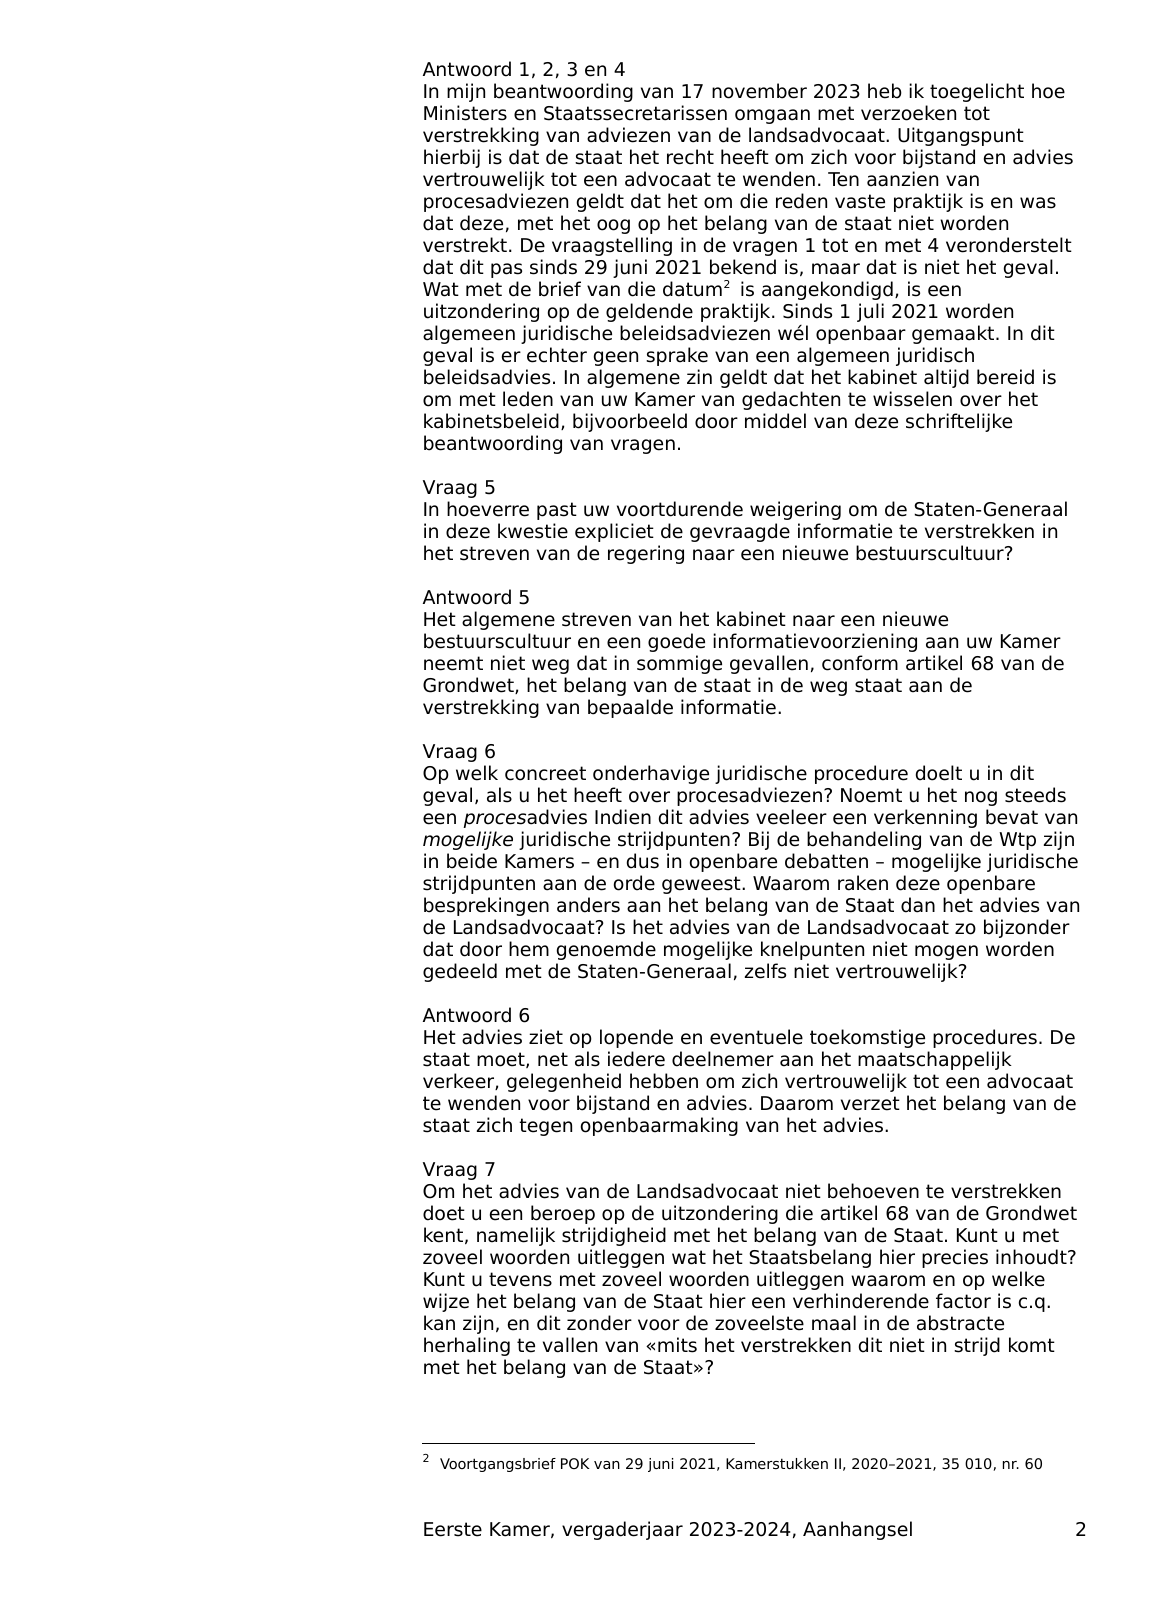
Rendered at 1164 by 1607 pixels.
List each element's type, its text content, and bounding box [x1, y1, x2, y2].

text Antwoord 1, 2, 3 en 4 [422, 59, 1087, 81]
text In hoeverre past uw voortdurende weigering om de Staten-Generaal in deze kwestie expliciet de gevraagde informatie te verstrekken in het streven van de regering naar een nieuwe bestuurscultuur? [422, 499, 1087, 565]
text Vraag 6 [422, 741, 1087, 763]
text In mijn beantwoording van 17 november 2023 heb ik toegelicht hoe Ministers en Staatssecretarissen omgaan met verzoeken tot verstrekking van adviezen van de landsadvocaat. Uitgangspunt hierbij is dat de staat het recht heeft om zich voor bijstand en advies vertrouwelijk tot een advocaat te wenden. Ten aanzien van procesadviezen geldt dat het om die reden vaste praktijk is en was dat deze, met het oog op het belang van de staat niet worden verstrekt. De vraagstelling in de vragen 1 tot en met 4 veronderstelt dat dit pas sinds 29 juni 2021 bekend is, maar dat is niet het geval. Wat met de brief van die datum is aangekondigd, is een uitzondering op de geldende praktijk. Sinds 1 juli 2021 worden algemeen juridische beleidsadviezen wél openbaar gemaakt. In dit geval is er echter geen sprake van een algemeen juridisch beleidsadvies. In algemene zin geldt dat het kabinet altijd bereid is om met leden van uw Kamer van gedachten te wisselen over het kabinetsbeleid, bijvoorbeeld door middel van deze schriftelijke beantwoording van vragen. [422, 81, 1087, 455]
text Het algemene streven van het kabinet naar een nieuwe bestuurscultuur en een goede informatievoorziening aan uw Kamer neemt niet weg dat in sommige gevallen, conform artikel 68 van de Grondwet, het belang van de staat in de weg staat aan de verstrekking van bepaalde informatie. [422, 609, 1087, 719]
text Vraag 5 [422, 477, 1087, 499]
text Antwoord 5 [422, 587, 1087, 609]
text Vraag 7 [422, 1159, 1087, 1181]
text Om het advies van de Landsadvocaat niet behoeven te verstrekken doet u een beroep op de uitzondering die artikel 68 van de Grondwet kent, namelijk strijdigheid met het belang van de Staat. Kunt u met zoveel woorden uitleggen wat het Staatsbelang hier precies inhoudt? Kunt u tevens met zoveel woorden uitleggen waarom en op welke wijze het belang van de Staat hier een verhinderende factor is c.q. kan zijn, en dit zonder voor de zoveelste maal in de abstracte herhaling te vallen van «mits het verstrekken dit niet in strijd komt met het belang van de Staat»? [422, 1181, 1087, 1379]
text Voortgangsbrief POK van 29 juni 2021, Kamerstukken II, 2020–2021, 35 010, nr. 60 [422, 1452, 1087, 1474]
text Op welk concreet onderhavige juridische procedure doelt u in dit geval, als u het heeft over procesadviezen? Noemt u het nog steeds een procesadvies Indien dit advies veeleer een verkenning bevat van mogelijke juridische strijdpunten? Bij de behandeling van de Wtp zijn in beide Kamers – en dus in openbare debatten – mogelijke juridische strijdpunten aan de orde geweest. Waarom raken deze openbare besprekingen anders aan het belang van de Staat dan het advies van de Landsadvocaat? Is het advies van de Landsadvocaat zo bijzonder dat door hem genoemde mogelijke knelpunten niet mogen worden gedeeld met de Staten-Generaal, zelfs niet vertrouwelijk? [422, 763, 1087, 983]
text Antwoord 6 [422, 1005, 1087, 1027]
text Het advies ziet op lopende en eventuele toekomstige procedures. De staat moet, net als iedere deelnemer aan het maatschappelijk verkeer, gelegenheid hebben om zich vertrouwelijk tot een advocaat te wenden voor bijstand en advies. Daarom verzet het belang van de staat zich tegen openbaarmaking van het advies. [422, 1027, 1087, 1137]
